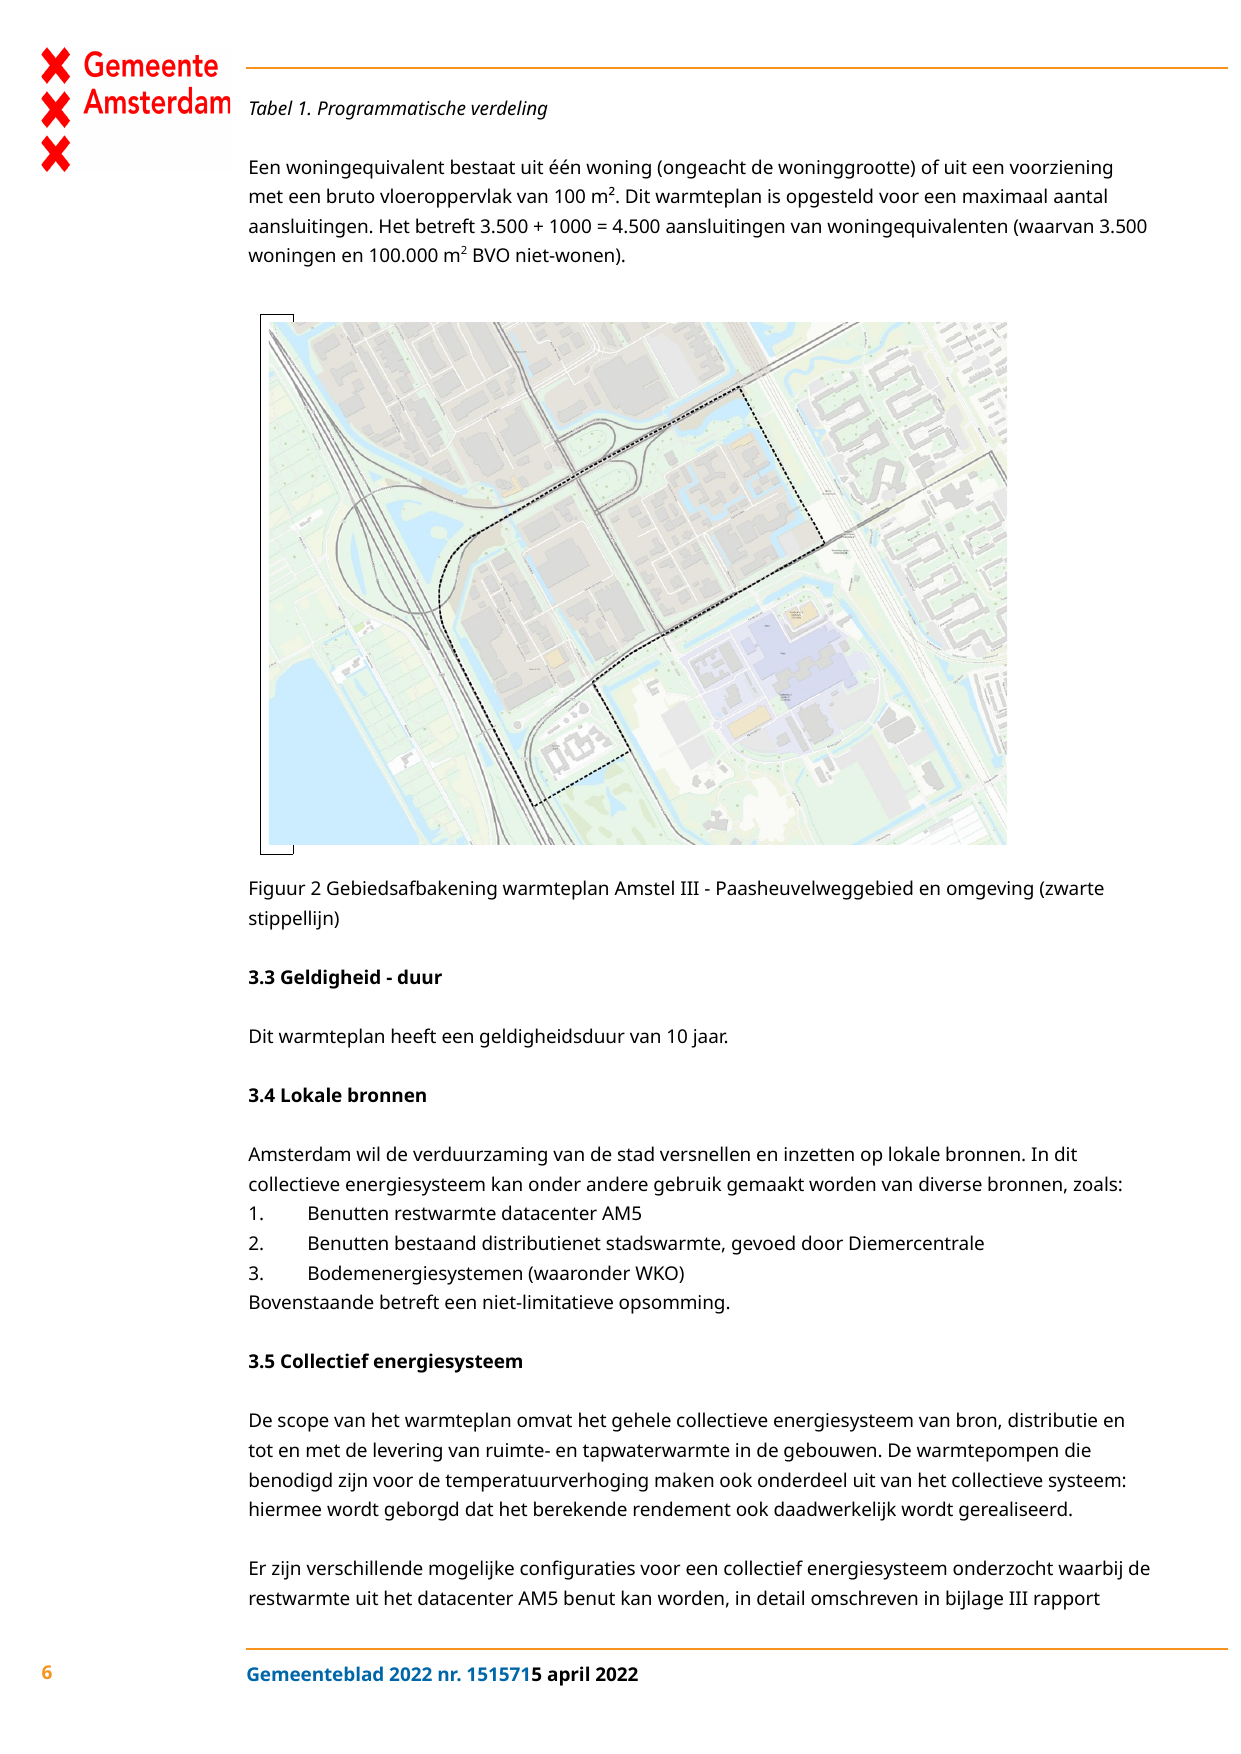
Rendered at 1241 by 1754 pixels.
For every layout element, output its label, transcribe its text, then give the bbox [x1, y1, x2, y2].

list Benutten bestaand distributienet stadswarmte, gevoed door Diemercentrale [248, 1230, 1152, 1256]
text Bovenstaande betreft een niet-limitatieve opsomming. [248, 1289, 1152, 1315]
text Tabel 1. Programmatische verdeling [248, 95, 1152, 121]
picture [41, 47, 231, 172]
picture [268, 322, 1008, 845]
text Figuur 2 Gebiedsafbakening warmteplan Amstel III - Paasheuvelweggebied en omgeving (zwarte stippellijn) [248, 875, 1152, 930]
text Een woningequivalent bestaat uit één woning (ongeacht de woninggrootte) of uit een voorziening met een bruto vloeroppervlak van 100 m². Dit warmteplan is opgesteld voor een maximaal aantal aansluitingen. Het betreft 3.500 + 1000 = 4.500 aansluitingen van woningequivalenten (waarvan 3.500 woningen en 100.000 m2 BVO niet-wonen). [248, 154, 1152, 268]
list Benutten restwarmte datacenter AM5 [248, 1201, 1152, 1226]
text Dit warmteplan heeft een geldigheidsduur van 10 jaar. [248, 1023, 1152, 1049]
text Er zijn verschillende mogelijke configuraties voor een collectief energiesysteem onderzocht waarbij de restwarmte uit het datacenter AM5 benut kan worden, in detail omschreven in bijlage III rapport [248, 1556, 1152, 1611]
text Amsterdam wil de verduurzaming van de stad versnellen en inzetten op lokale bronnen. In dit collectieve energiesysteem kan onder andere gebruik gemaakt worden van diverse bronnen, zoals: [248, 1141, 1152, 1197]
text 3.5 Collectief energiesysteem [248, 1348, 1152, 1374]
text De scope van het warmteplan omvat het gehele collectieve energiesysteem van bron, distributie en tot en met de levering van ruimte- en tapwaterwarmte in de gebouwen. De warmtepompen die benodigd zijn voor de temperatuurverhoging maken ook onderdeel uit van het collectieve systeem: hiermee wordt geborgd dat het berekende rendement ook daadwerkelijk wordt gerealiseerd. [248, 1408, 1152, 1522]
text 3.3 Geldigheid - duur [248, 964, 1152, 989]
text 3.4 Lokale bronnen [248, 1082, 1152, 1108]
list Bodemenergiesystemen (waaronder WKO) [248, 1260, 1152, 1285]
